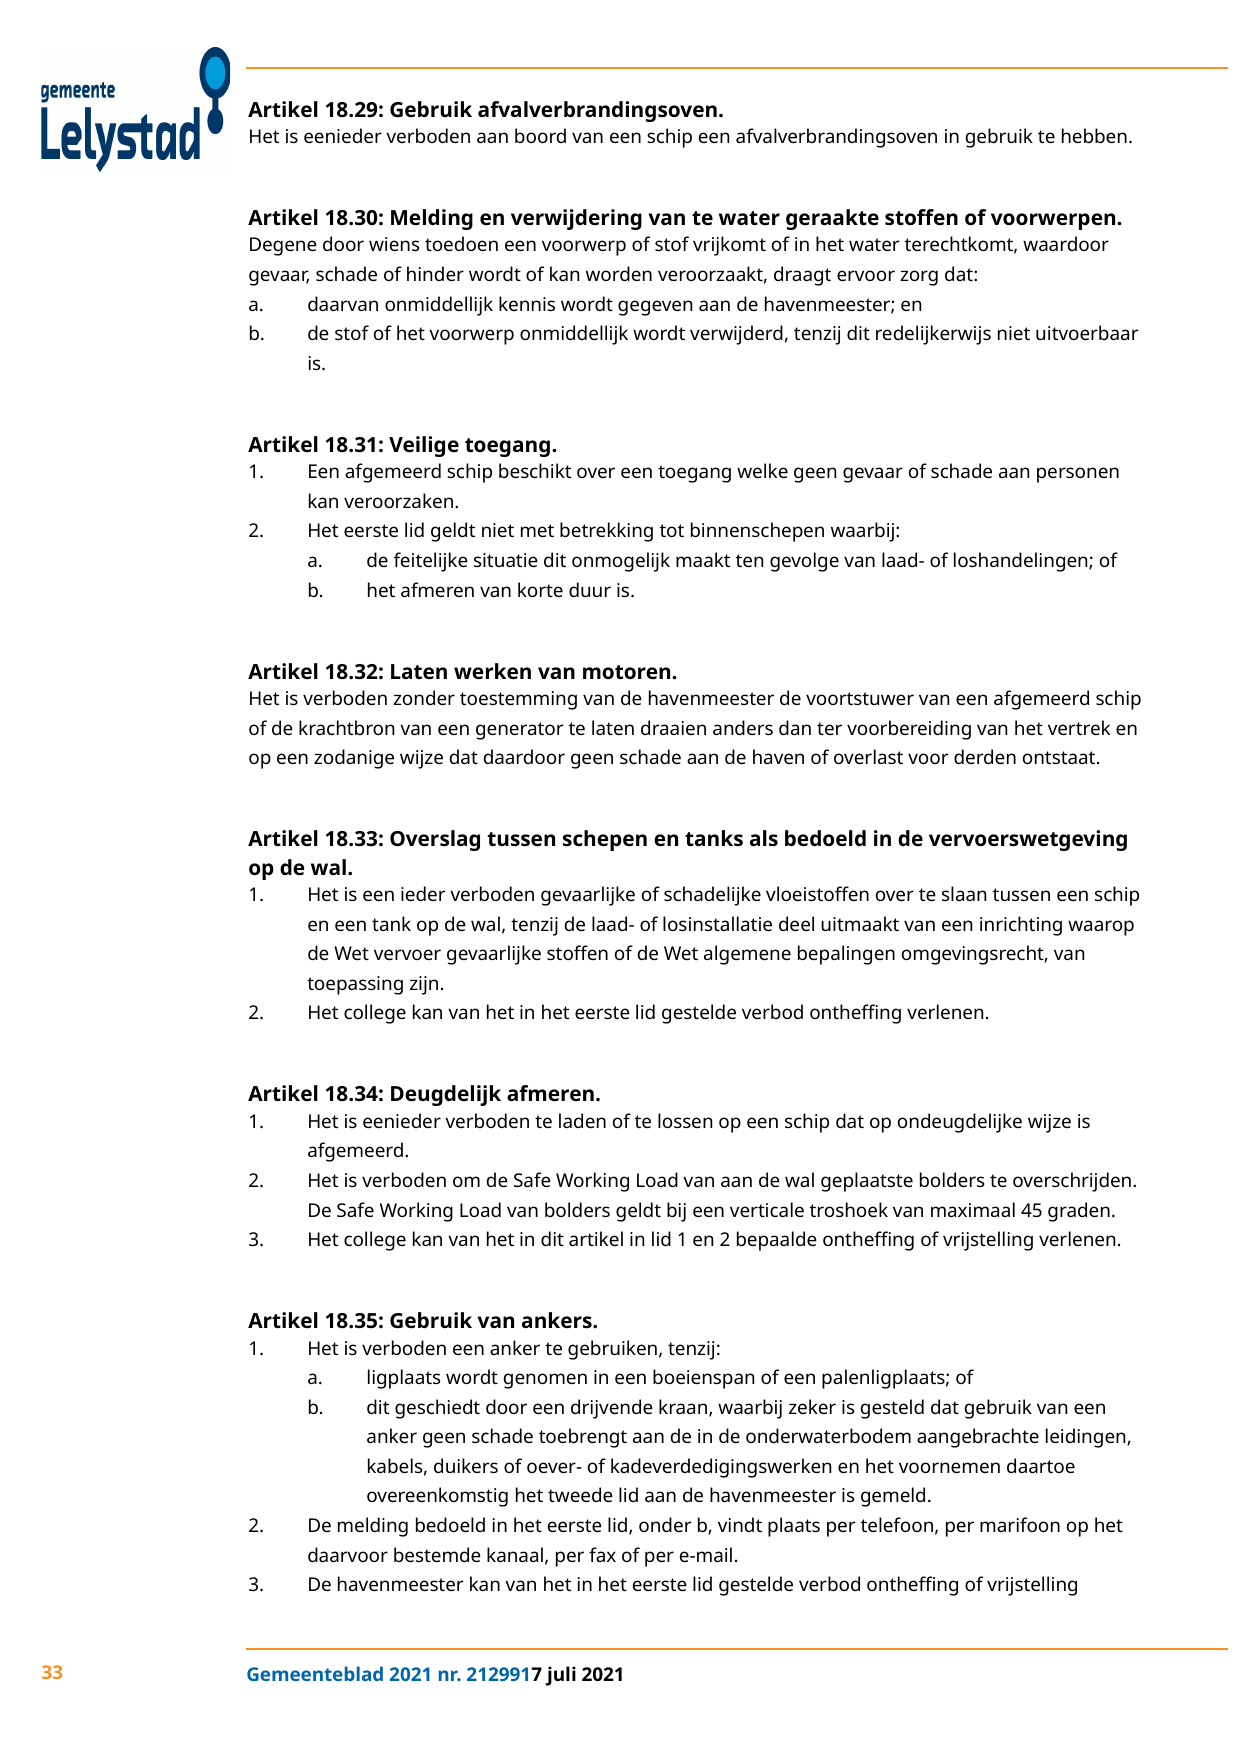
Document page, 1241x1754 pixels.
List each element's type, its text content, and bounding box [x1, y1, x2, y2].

list dit geschiedt door een drijvende kraan, waarbij zeker is gesteld dat gebruik van een anker geen schade toebrengt aan de in de onderwaterbodem aangebrachte leidingen, kabels, duikers of oever- of kadeverdedigingswerken en het voornemen daartoe overeenkomstig het tweede lid aan de havenmeester is gemeld. [307, 1394, 1152, 1508]
text Artikel 18.32: Laten werken van motoren. [248, 657, 1152, 685]
list de feitelijke situatie dit onmogelijk maakt ten gevolge van laad- of loshandelingen; of [307, 547, 1152, 573]
list ligplaats wordt genomen in een boeienspan of een palenligplaats; of [307, 1364, 1152, 1390]
list Het is een ieder verboden gevaarlijke of schadelijke vloeistoffen over te slaan tussen een schip en een tank op de wal, tenzij de laad- of losinstallatie deel uitmaakt van een inrichting waarop de Wet vervoer gevaarlijke stoffen of de Wet algemene bepalingen omgevingsrecht, van toepassing zijn. [248, 881, 1152, 996]
list De havenmeester kan van het in het eerste lid gestelde verbod ontheffing of vrijstelling [248, 1571, 1152, 1597]
list Het is verboden een anker te gebruiken, tenzij: [248, 1335, 1152, 1361]
text Degene door wiens toedoen een voorwerp of stof vrijkomt of in het water terechtkomt, waardoor gevaar, schade of hinder wordt of kan worden veroorzaakt, draagt ervoor zorg dat: [248, 232, 1152, 287]
list Het college kan van het in het eerste lid gestelde verbod ontheffing verlenen. [248, 999, 1152, 1025]
text Artikel 18.34: Deugdelijk afmeren. [248, 1079, 1152, 1108]
list de stof of het voorwerp onmiddellijk wordt verwijderd, tenzij dit redelijkerwijs niet uitvoerbaar is. [248, 320, 1152, 376]
list Het eerste lid geldt niet met betrekking tot binnenschepen waarbij: [248, 518, 1152, 543]
list daarvan onmiddellijk kennis wordt gegeven aan de havenmeester; en [248, 291, 1152, 317]
text Artikel 18.29: Gebruik afvalverbrandingsoven. [248, 95, 1152, 123]
picture [41, 47, 231, 172]
list het afmeren van korte duur is. [307, 577, 1152, 602]
list Een afgemeerd schip beschikt over een toegang welke geen gevaar of schade aan personen kan veroorzaken. [248, 458, 1152, 514]
list Het is eenieder verboden te laden of te lossen op een schip dat op ondeugdelijke wijze is afgemeerd. [248, 1108, 1152, 1163]
text Artikel 18.31: Veilige toegang. [248, 430, 1152, 458]
list De melding bedoeld in het eerste lid, onder b, vindt plaats per telefoon, per marifoon op het daarvoor bestemde kanaal, per fax of per e-mail. [248, 1512, 1152, 1568]
text Artikel 18.33: Overslag tussen schepen en tanks als bedoeld in de vervoerswetgeving op de wal. [248, 824, 1152, 881]
text Het is verboden zonder toestemming van de havenmeester de voortstuwer van een afgemeerd schip of de krachtbron van een generator te laten draaien anders dan ter voorbereiding van het vertrek en op een zodanige wijze dat daardoor geen schade aan de haven of overlast voor derden ontstaat. [248, 685, 1152, 770]
text Artikel 18.30: Melding en verwijdering van te water geraakte stoffen of voorwerpen. [248, 203, 1152, 232]
text Artikel 18.35: Gebruik van ankers. [248, 1306, 1152, 1335]
list Het college kan van het in dit artikel in lid 1 en 2 bepaalde ontheffing of vrijstelling verlenen. [248, 1226, 1152, 1252]
list Het is verboden om de Safe Working Load van aan de wal geplaatste bolders te overschrijden. De Safe Working Load van bolders geldt bij een verticale troshoek van maximaal 45 graden. [248, 1167, 1152, 1222]
text Het is eenieder verboden aan boord van een schip een afvalverbrandingsoven in gebruik te hebben. [248, 123, 1152, 149]
